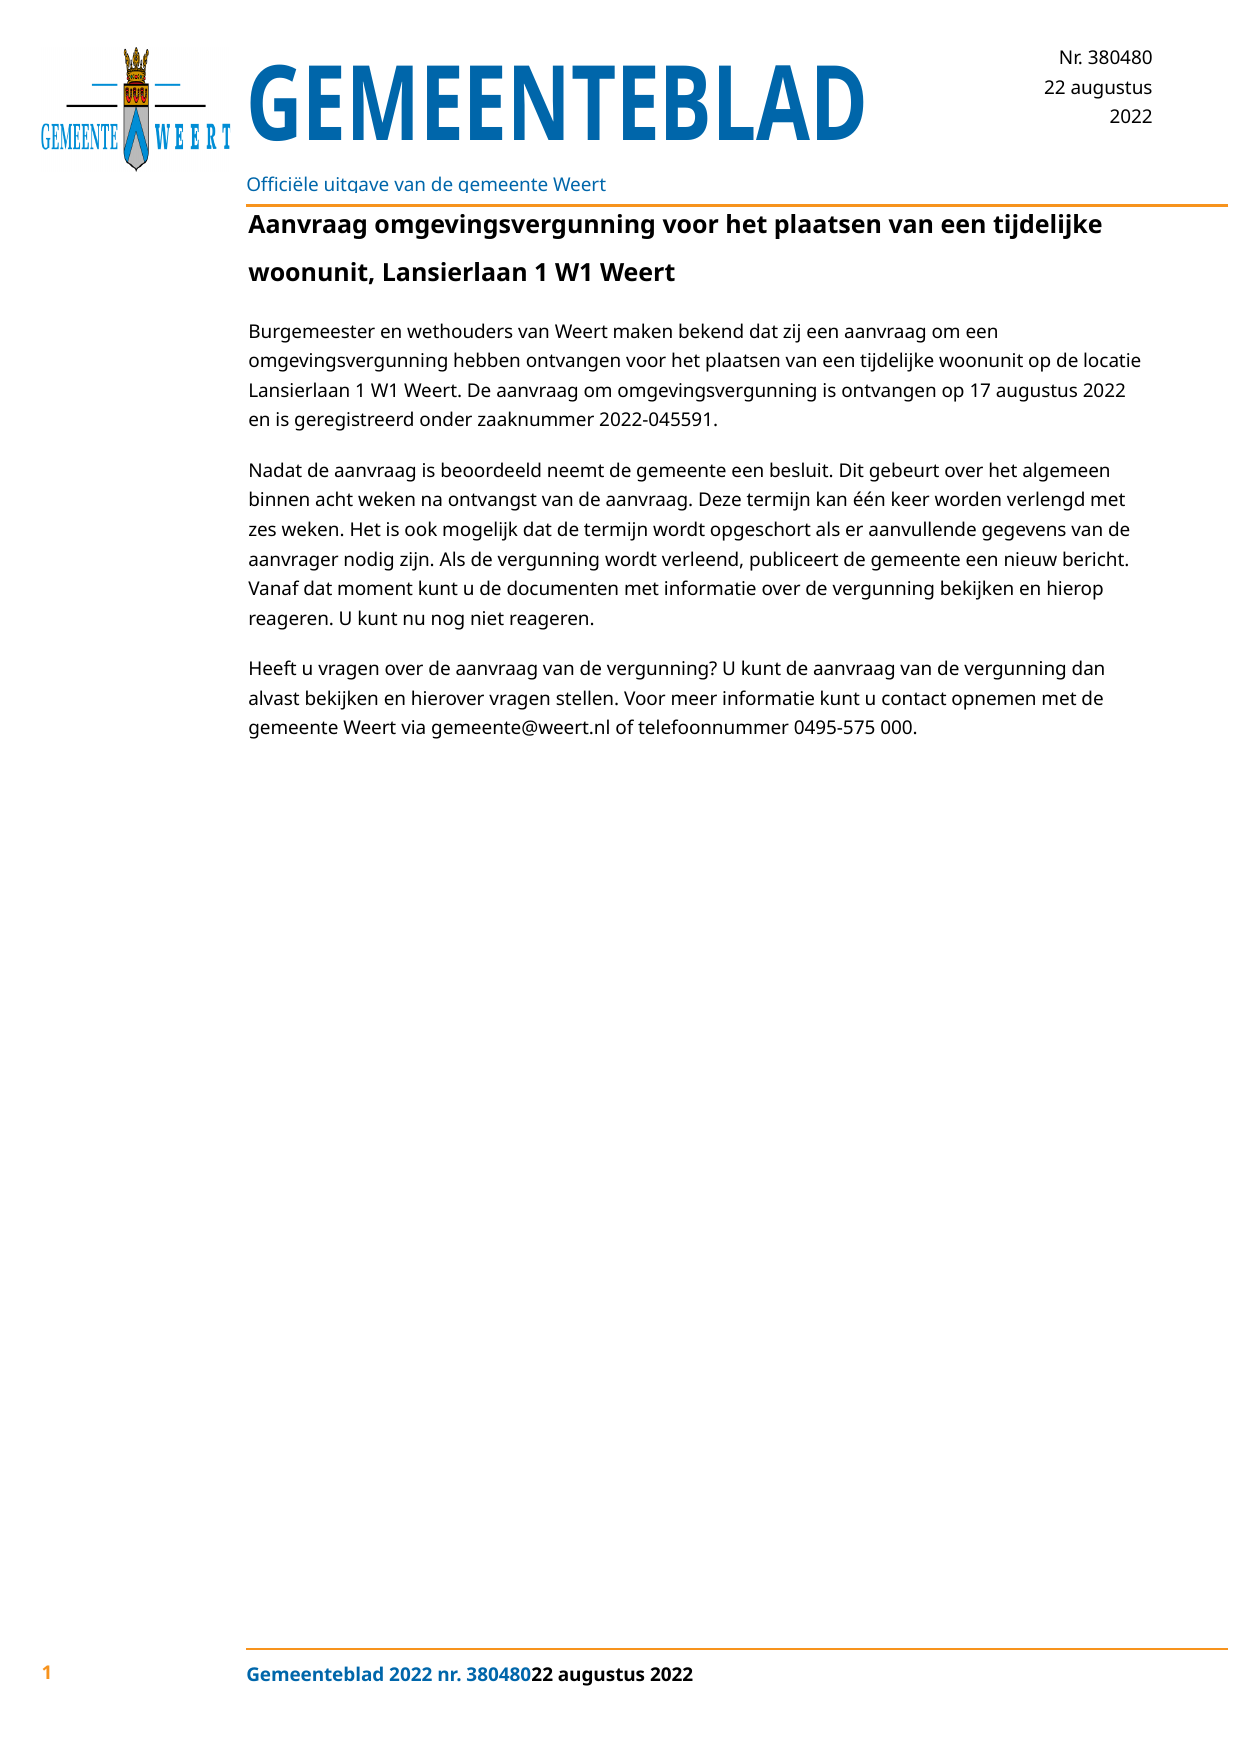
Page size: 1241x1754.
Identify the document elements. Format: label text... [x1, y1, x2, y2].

text Aanvraag omgevingsvergunning voor het plaatsen van een tijdelijke woonunit, Lansierlaan 1 W1 Weert [248, 207, 1152, 288]
text Nadat de aanvraag is beoordeeld neemt de gemeente een besluit. Dit gebeurt over het algemeen binnen acht weken na ontvangst van de aanvraag. Deze termijn kan één keer worden verlengd met zes weken. Het is ook mogelijk dat de termijn wordt opgeschort als er aanvullende gegevens van de aanvrager nodig zijn. Als de vergunning wordt verleend, publiceert de gemeente een nieuw bericht. Vanaf dat moment kunt u de documenten met informatie over de vergunning bekijken en hierop reageren. U kunt nu nog niet reageren. [248, 457, 1152, 631]
picture [41, 47, 231, 172]
text Burgemeester en wethouders van Weert maken bekend dat zij een aanvraag om een omgevingsvergunning hebben ontvangen voor het plaatsen van een tijdelijke woonunit op de locatie Lansierlaan 1 W1 Weert. De aanvraag om omgevingsvergunning is ontvangen op 17 augustus 2022 en is geregistreerd onder zaaknummer 2022-045591. [248, 318, 1152, 432]
text Heeft u vragen over de aanvraag van de vergunning? U kunt de aanvraag van de vergunning dan alvast bekijken en hierover vragen stellen. Voor meer informatie kunt u contact opnemen met de gemeente Weert via gemeente@weert.nl of telefoonnummer 0495-575 000. [248, 655, 1152, 740]
